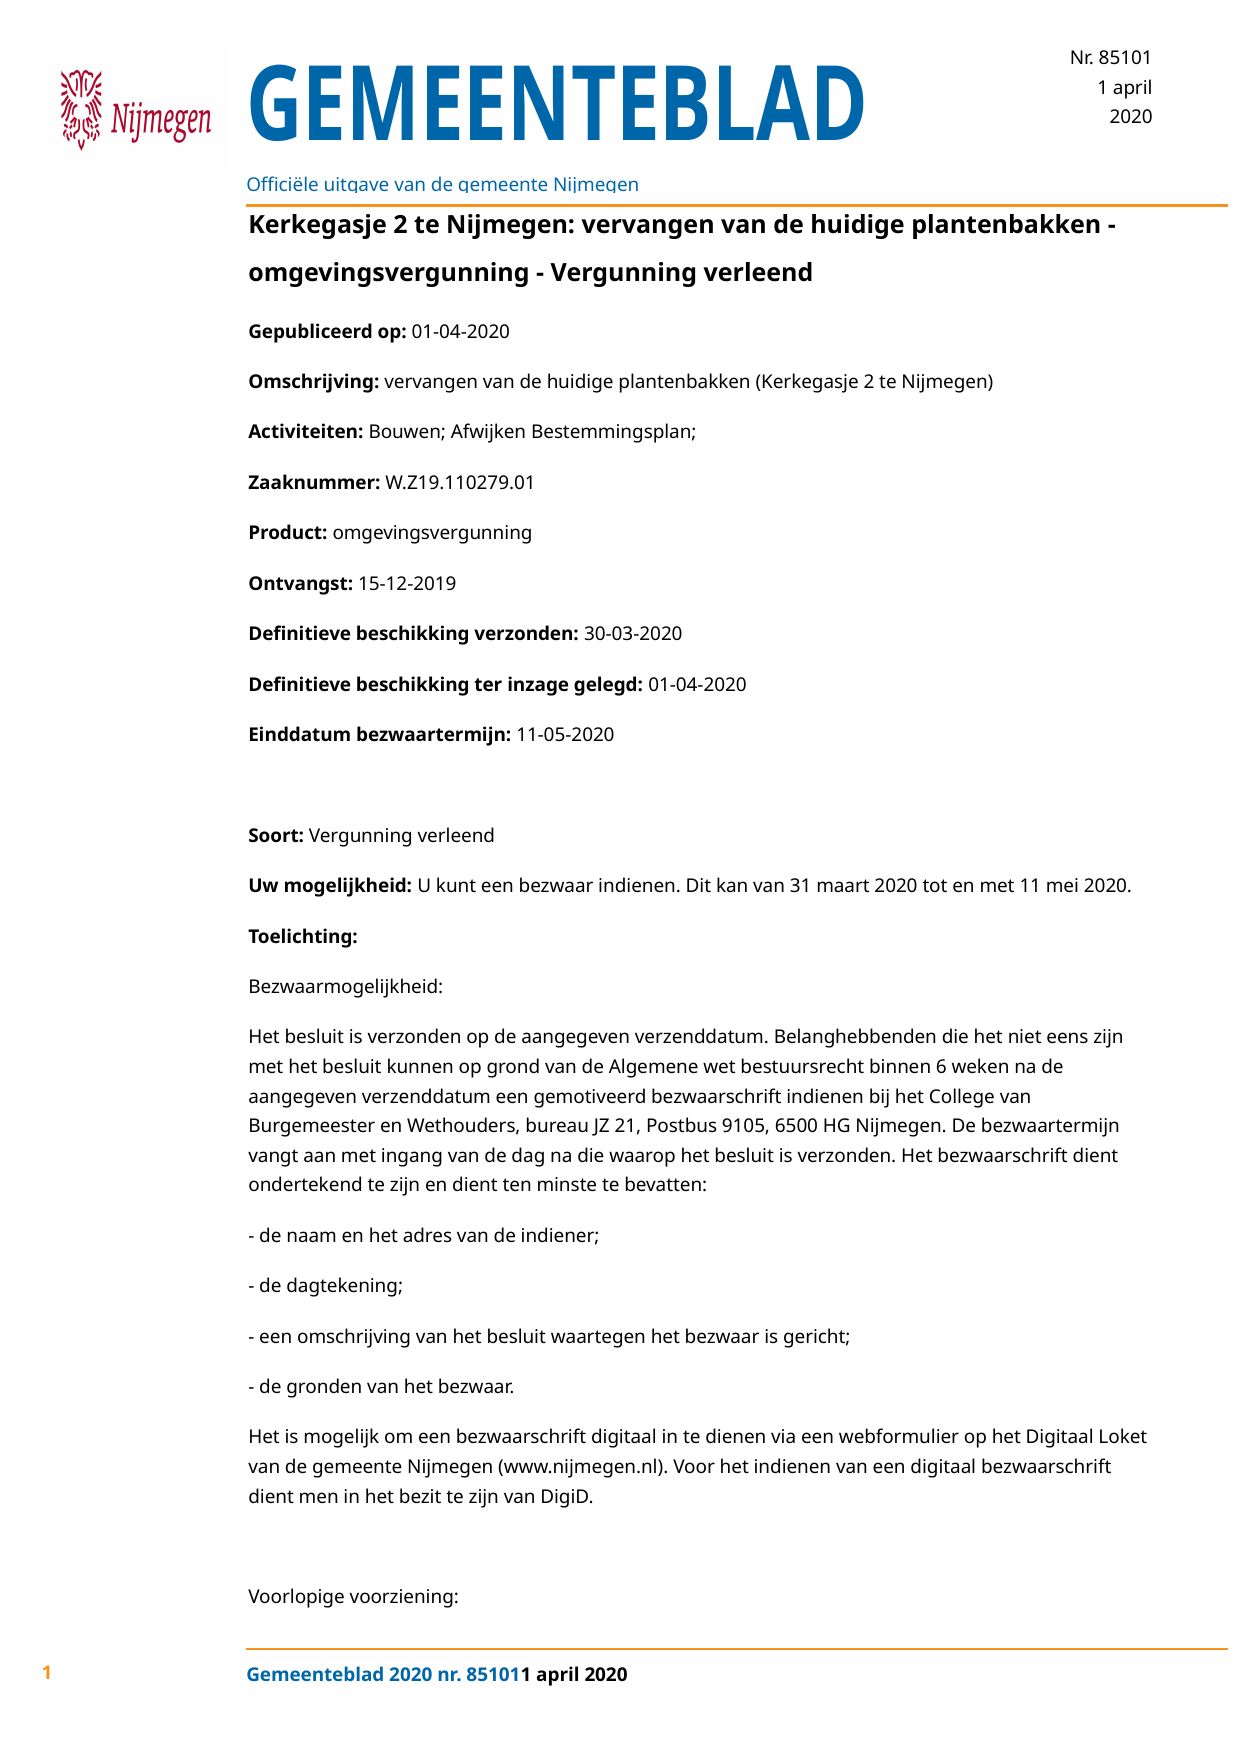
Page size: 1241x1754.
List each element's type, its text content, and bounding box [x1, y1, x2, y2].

text Ontvangst: 15-12-2019 [248, 570, 1152, 596]
text Einddatum bezwaartermijn: 11-05-2020 [248, 721, 1152, 747]
picture [41, 47, 231, 172]
text Gepubliceerd op: 01-04-2020 [248, 318, 1152, 344]
text - de naam en het adres van de indiener; [248, 1222, 1152, 1248]
text Uw mogelijkheid: U kunt een bezwaar indienen. Dit kan van 31 maart 2020 tot en met 11 mei 2020. [248, 872, 1152, 898]
text Kerkegasje 2 te Nijmegen: vervangen van de huidige plantenbakken - omgevingsvergunning - Vergunning verleend [248, 207, 1152, 288]
text Bezwaarmogelijkheid: [248, 973, 1152, 999]
text Product: omgevingsvergunning [248, 519, 1152, 545]
text Voorlopige voorziening: [248, 1584, 1152, 1609]
text Zaaknummer: W.Z19.110279.01 [248, 469, 1152, 495]
text Het is mogelijk om een bezwaarschrift digitaal in te dienen via een webformulier op het Digitaal Loket van de gemeente Nijmegen (www.nijmegen.nl). Voor het indienen van een digitaal bezwaarschrift dient men in het bezit te zijn van DigiD. [248, 1424, 1152, 1509]
text - de gronden van het bezwaar. [248, 1373, 1152, 1399]
text Soort: Vergunning verleend [248, 822, 1152, 848]
text Omschrijving: vervangen van de huidige plantenbakken (Kerkegasje 2 te Nijmegen) [248, 368, 1152, 394]
text Het besluit is verzonden op de aangegeven verzenddatum. Belanghebbenden die het niet eens zijn met het besluit kunnen op grond van de Algemene wet bestuursrecht binnen 6 weken na de aangegeven verzenddatum een gemotiveerd bezwaarschrift indienen bij het College van Burgemeester en Wethouders, bureau JZ 21, Postbus 9105, 6500 HG Nijmegen. De bezwaartermijn vangt aan met ingang van de dag na die waarop het besluit is verzonden. Het bezwaarschrift dient ondertekend te zijn en dient ten minste te bevatten: [248, 1024, 1152, 1197]
text - de dagtekening; [248, 1272, 1152, 1298]
text Activiteiten: Bouwen; Afwijken Bestemmingsplan; [248, 419, 1152, 444]
text Definitieve beschikking verzonden: 30-03-2020 [248, 620, 1152, 646]
text Definitieve beschikking ter inzage gelegd: 01-04-2020 [248, 671, 1152, 697]
text Toelichting: [248, 923, 1152, 949]
text - een omschrijving van het besluit waartegen het bezwaar is gericht; [248, 1323, 1152, 1349]
